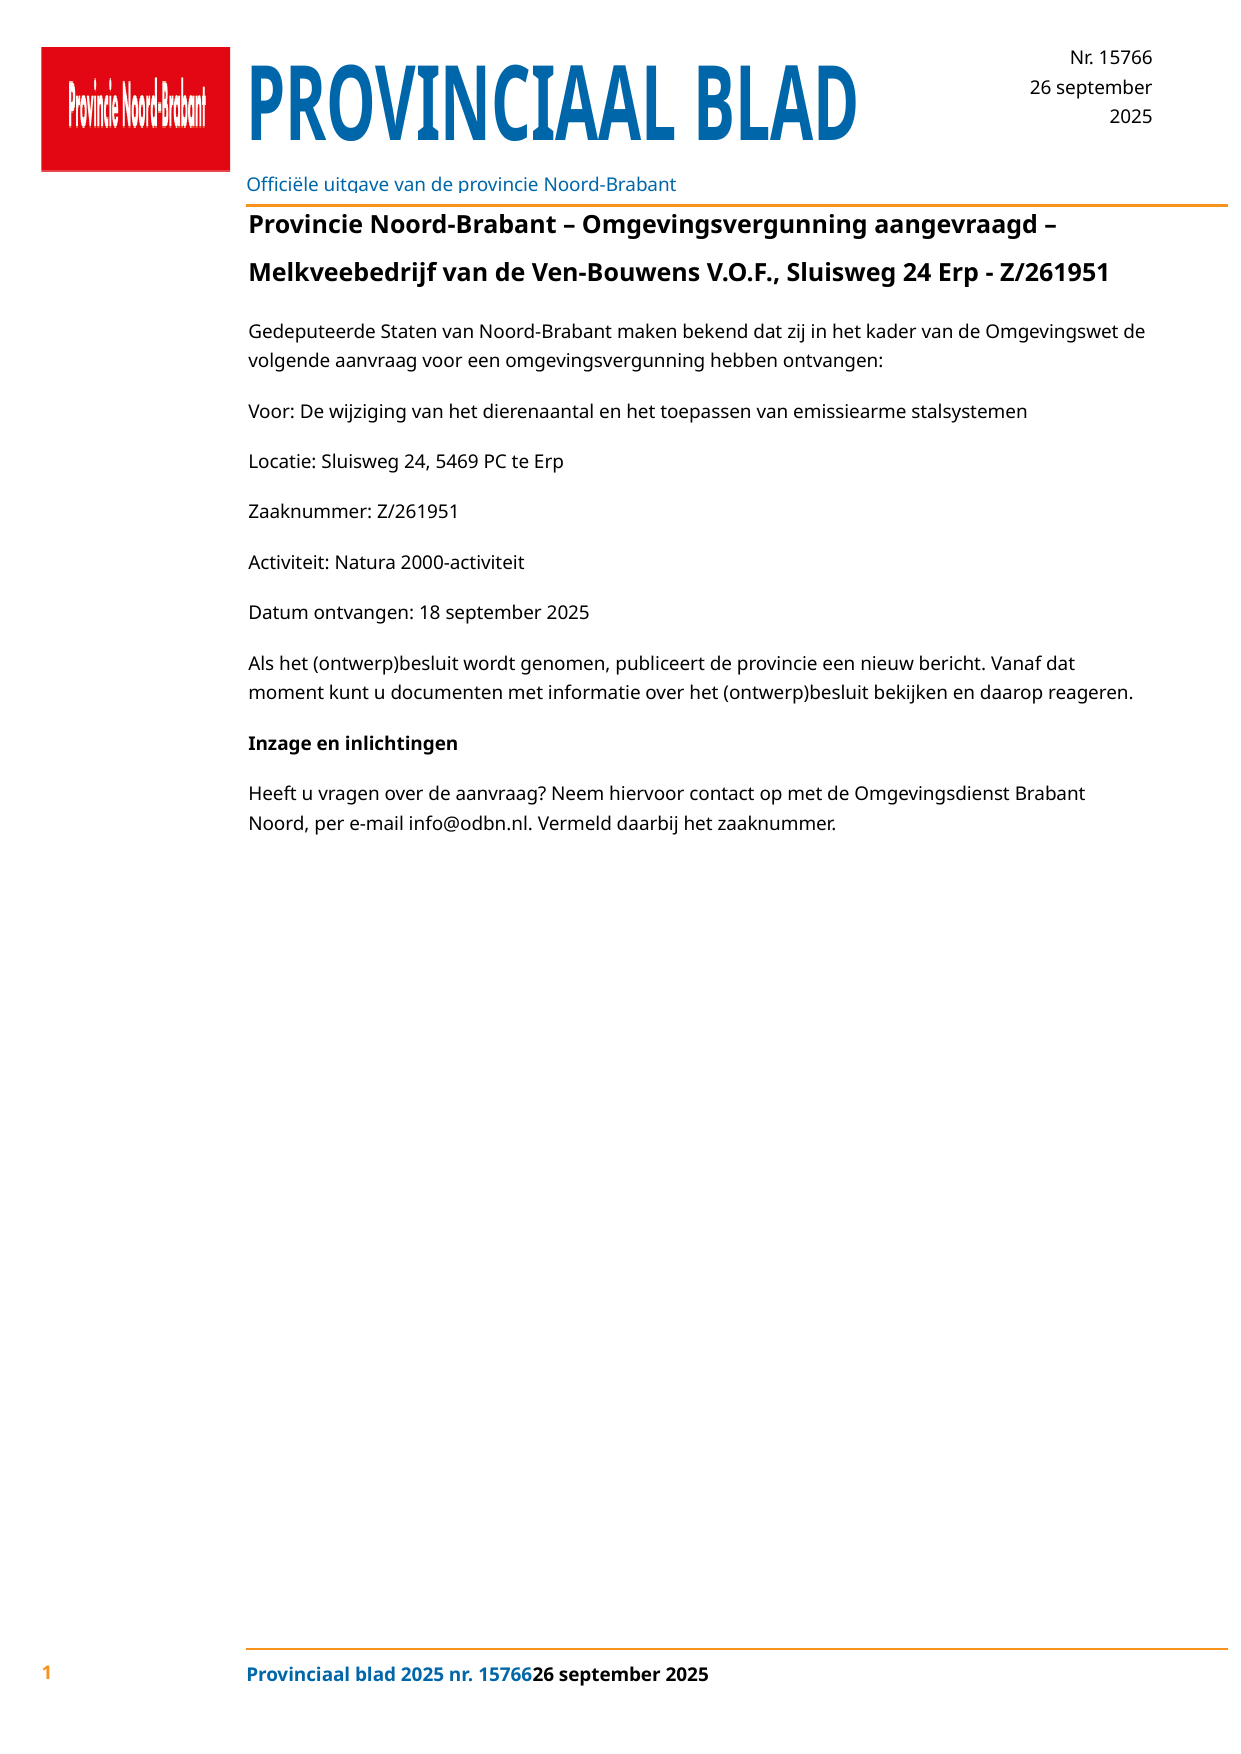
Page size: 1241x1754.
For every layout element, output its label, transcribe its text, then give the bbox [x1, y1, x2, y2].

text Heeft u vragen over de aanvraag? Neem hiervoor contact op met de Omgevingsdienst Brabant Noord, per e-mail info@odbn.nl. Vermeld daarbij het zaaknummer. [248, 780, 1152, 836]
text Gedeputeerde Staten van Noord-Brabant maken bekend dat zij in het kader van de Omgevingswet de volgende aanvraag voor een omgevingsvergunning hebben ontvangen: [248, 318, 1152, 373]
text Inzage en inlichtingen [248, 730, 1152, 756]
text Datum ontvangen: 18 september 2025 [248, 599, 1152, 625]
text Activiteit: Natura 2000-activiteit [248, 549, 1152, 575]
text Voor: De wijziging van het dierenaantal en het toepassen van emissiearme stalsystemen [248, 398, 1152, 424]
text Als het (ontwerp)besluit wordt genomen, publiceert de provincie een nieuw bericht. Vanaf dat moment kunt u documenten met informatie over het (ontwerp)besluit bekijken en daarop reageren. [248, 650, 1152, 705]
text Provincie Noord-Brabant – Omgevingsvergunning aangevraagd – Melkveebedrijf van de Ven-Bouwens V.O.F., Sluisweg 24 Erp - Z/261951 [248, 207, 1152, 288]
picture [41, 47, 231, 172]
text Zaaknummer: Z/261951 [248, 499, 1152, 524]
text Locatie: Sluisweg 24, 5469 PC te Erp [248, 448, 1152, 474]
